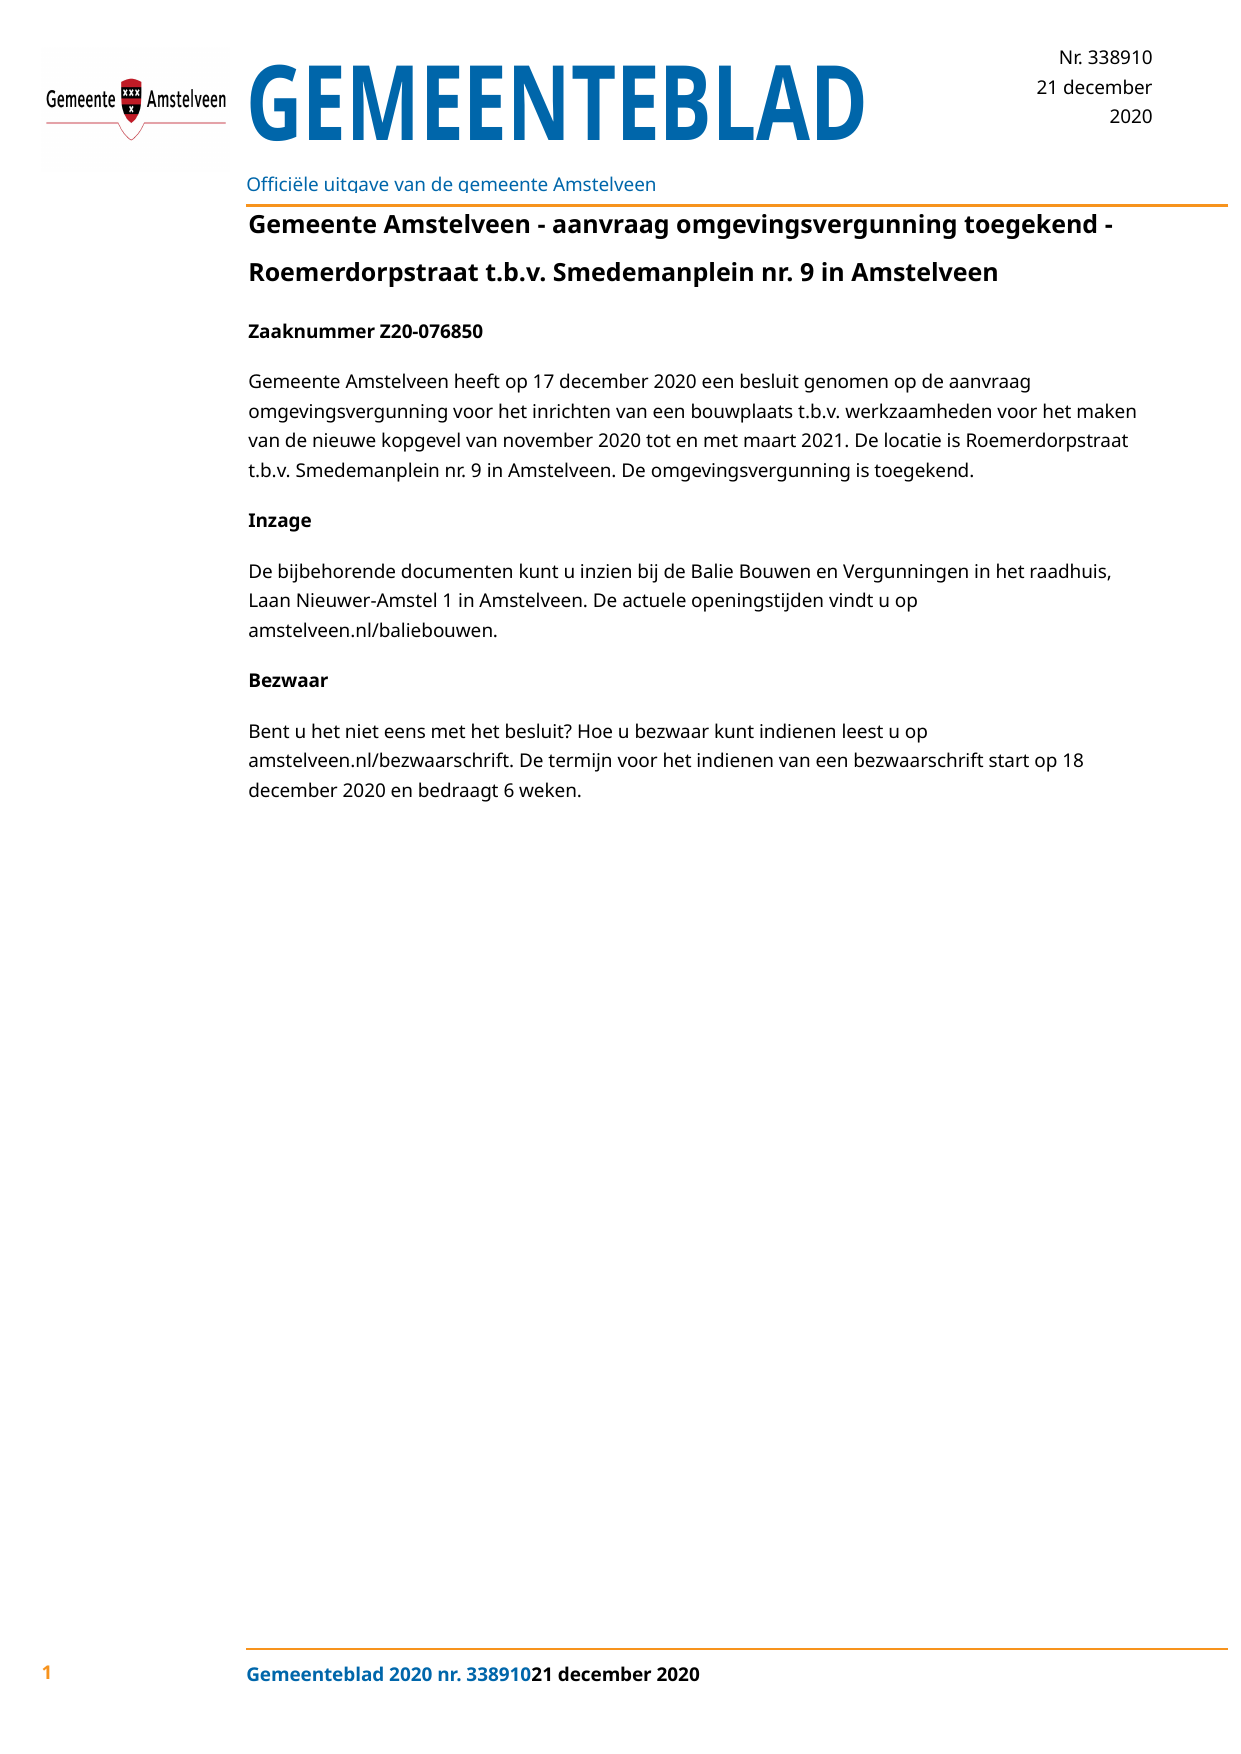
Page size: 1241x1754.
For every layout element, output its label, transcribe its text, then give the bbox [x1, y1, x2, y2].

text Bezwaar [248, 667, 1152, 693]
text Bent u het niet eens met het besluit? Hoe u bezwaar kunt indienen leest u op amstelveen.nl/bezwaarschrift. De termijn voor het indienen van een bezwaarschrift start op 18 december 2020 en bedraagt 6 weken. [248, 718, 1152, 803]
picture [41, 47, 231, 172]
text De bijbehorende documenten kunt u inzien bij de Balie Bouwen en Vergunningen in het raadhuis, Laan Nieuwer-Amstel 1 in Amstelveen. De actuele openingstijden vindt u op amstelveen.nl/baliebouwen. [248, 558, 1152, 643]
text Gemeente Amstelveen - aanvraag omgevingsvergunning toegekend - Roemerdorpstraat t.b.v. Smedemanplein nr. 9 in Amstelveen [248, 207, 1152, 288]
text Zaaknummer Z20-076850 [248, 318, 1152, 344]
text Gemeente Amstelveen heeft op 17 december 2020 een besluit genomen op de aanvraag omgevingsvergunning voor het inrichten van een bouwplaats t.b.v. werkzaamheden voor het maken van de nieuwe kopgevel van november 2020 tot en met maart 2021. De locatie is Roemerdorpstraat t.b.v. Smedemanplein nr. 9 in Amstelveen. De omgevingsvergunning is toegekend. [248, 368, 1152, 483]
text Inzage [248, 507, 1152, 533]
